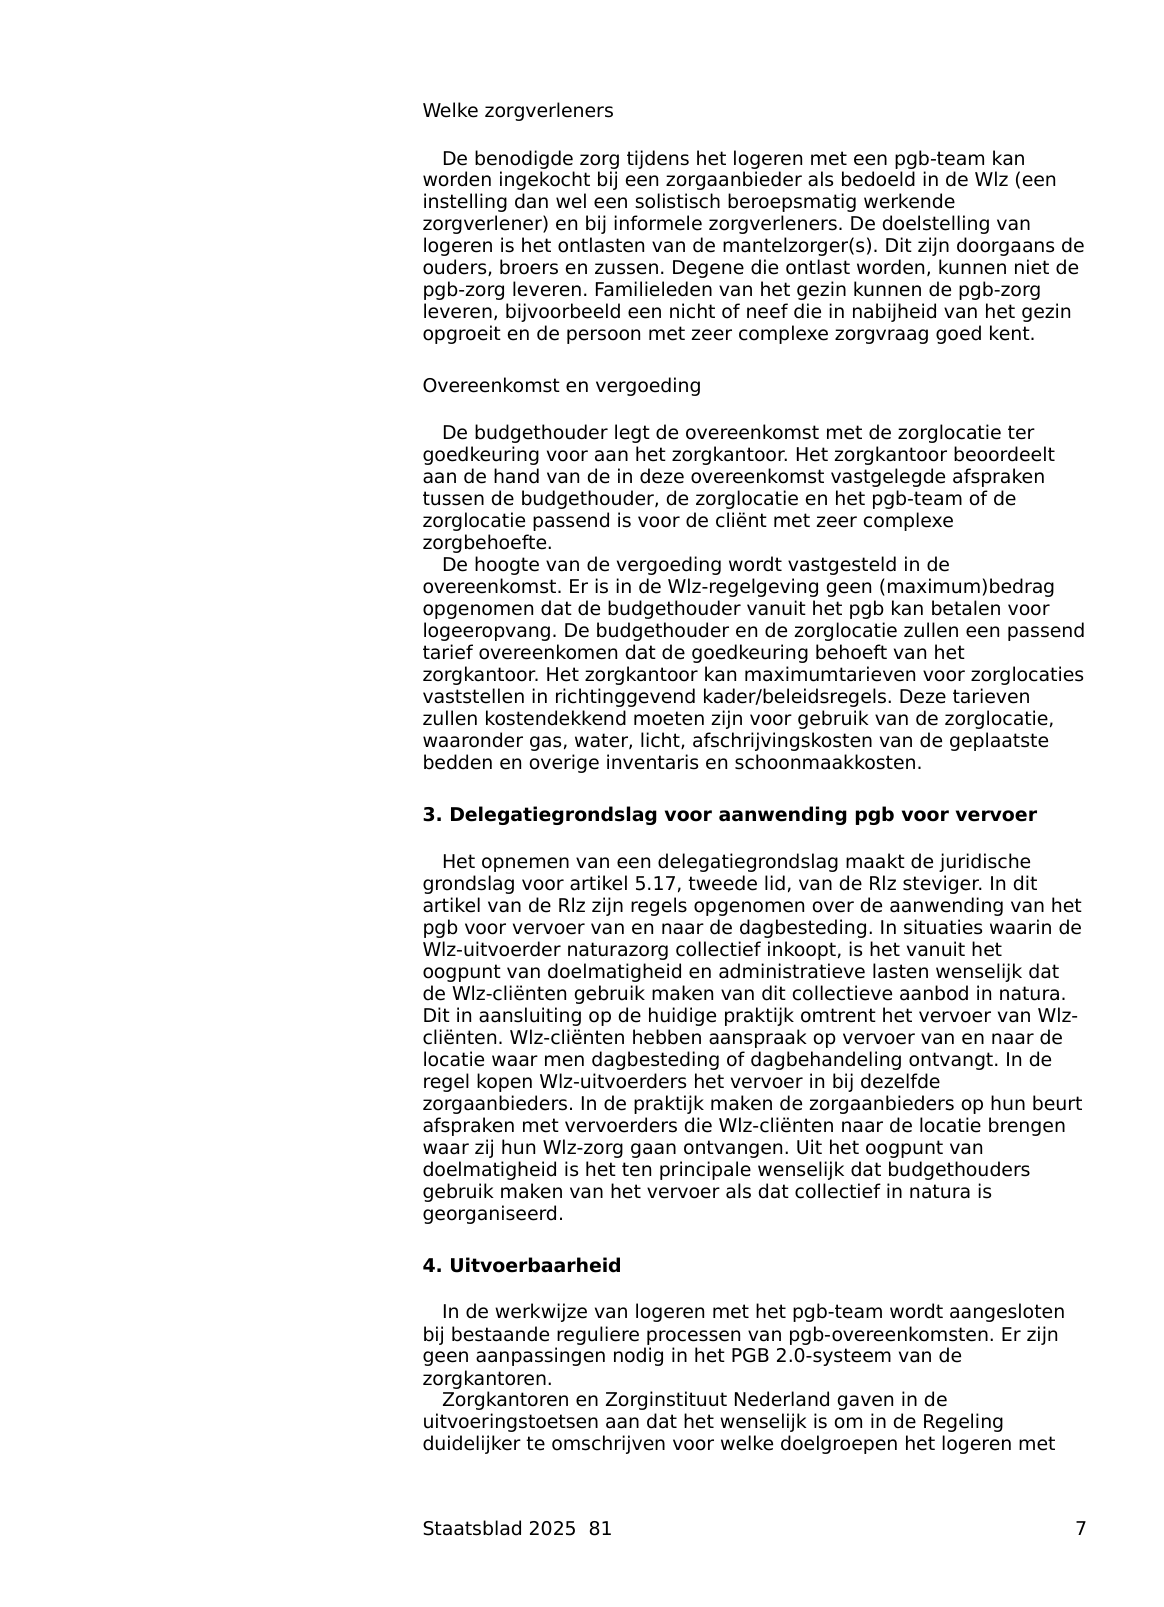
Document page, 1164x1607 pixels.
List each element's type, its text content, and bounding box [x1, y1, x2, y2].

subtitle 3. Delegatiegrondslag voor aanwending pgb voor vervoer [422, 804, 1087, 826]
text Het opnemen van een delegatiegrondslag maakt de juridische grondslag voor artikel 5.17, tweede lid, van de Rlz steviger. In dit artikel van de Rlz zijn regels opgenomen over de aanwending van het pgb voor vervoer van en naar de dagbesteding. In situaties waarin de Wlz-uitvoerder naturazorg collectief inkoopt, is het vanuit het oogpunt van doelmatigheid en administratieve lasten wenselijk dat de Wlz-cliënten gebruik maken van dit collectieve aanbod in natura. Dit in aansluiting op de huidige praktijk omtrent het vervoer van Wlz-cliënten. Wlz-cliënten hebben aanspraak op vervoer van en naar de locatie waar men dagbesteding of dagbehandeling ontvangt. In de regel kopen Wlz-uitvoerders het vervoer in bij dezelfde zorgaanbieders. In de praktijk maken de zorgaanbieders op hun beurt afspraken met vervoerders die Wlz-cliënten naar de locatie brengen waar zij hun Wlz-zorg gaan ontvangen. Uit het oogpunt van doelmatigheid is het ten principale wenselijk dat budgethouders gebruik maken van het vervoer als dat collectief in natura is georganiseerd. [422, 851, 1087, 1224]
subtitle Overeenkomst en vergoeding [422, 375, 1087, 397]
text De budgethouder legt de overeenkomst met de zorglocatie ter goedkeuring voor aan het zorgkantoor. Het zorgkantoor beoordeelt aan de hand van de in deze overeenkomst vastgelegde afspraken tussen de budgethouder, de zorglocatie en het pgb-team of de zorglocatie passend is voor de cliënt met zeer complexe zorgbehoefte. [422, 422, 1087, 554]
subtitle Welke zorgverleners [422, 100, 1087, 122]
text Zorgkantoren en Zorginstituut Nederland gaven in de uitvoeringstoetsen aan dat het wenselijk is om in de Regeling duidelijker te omschrijven voor welke doelgroepen het logeren met [422, 1389, 1087, 1455]
subtitle 4. Uitvoerbaarheid [422, 1254, 1087, 1276]
text De hoogte van de vergoeding wordt vastgesteld in de overeenkomst. Er is in de Wlz-regelgeving geen (maximum)bedrag opgenomen dat de budgethouder vanuit het pgb kan betalen voor logeeropvang. De budgethouder en de zorglocatie zullen een passend tarief overeenkomen dat de goedkeuring behoeft van het zorgkantoor. Het zorgkantoor kan maximumtarieven voor zorglocaties vaststellen in richtinggevend kader/beleidsregels. Deze tarieven zullen kostendekkend moeten zijn voor gebruik van de zorglocatie, waaronder gas, water, licht, afschrijvingskosten van de geplaatste bedden en overige inventaris en schoonmaakkosten. [422, 554, 1087, 774]
text De benodigde zorg tijdens het logeren met een pgb-team kan worden ingekocht bij een zorgaanbieder als bedoeld in de Wlz (een instelling dan wel een solistisch beroepsmatig werkende zorgverlener) en bij informele zorgverleners. De doelstelling van logeren is het ontlasten van de mantelzorger(s). Dit zijn doorgaans de ouders, broers en zussen. Degene die ontlast worden, kunnen niet de pgb-zorg leveren. Familieleden van het gezin kunnen de pgb-zorg leveren, bijvoorbeeld een nicht of neef die in nabijheid van het gezin opgroeit en de persoon met zeer complexe zorgvraag goed kent. [422, 147, 1087, 345]
text In de werkwijze van logeren met het pgb-team wordt aangesloten bij bestaande reguliere processen van pgb-overeenkomsten. Er zijn geen aanpassingen nodig in het PGB 2.0-systeem van de zorgkantoren. [422, 1301, 1087, 1389]
